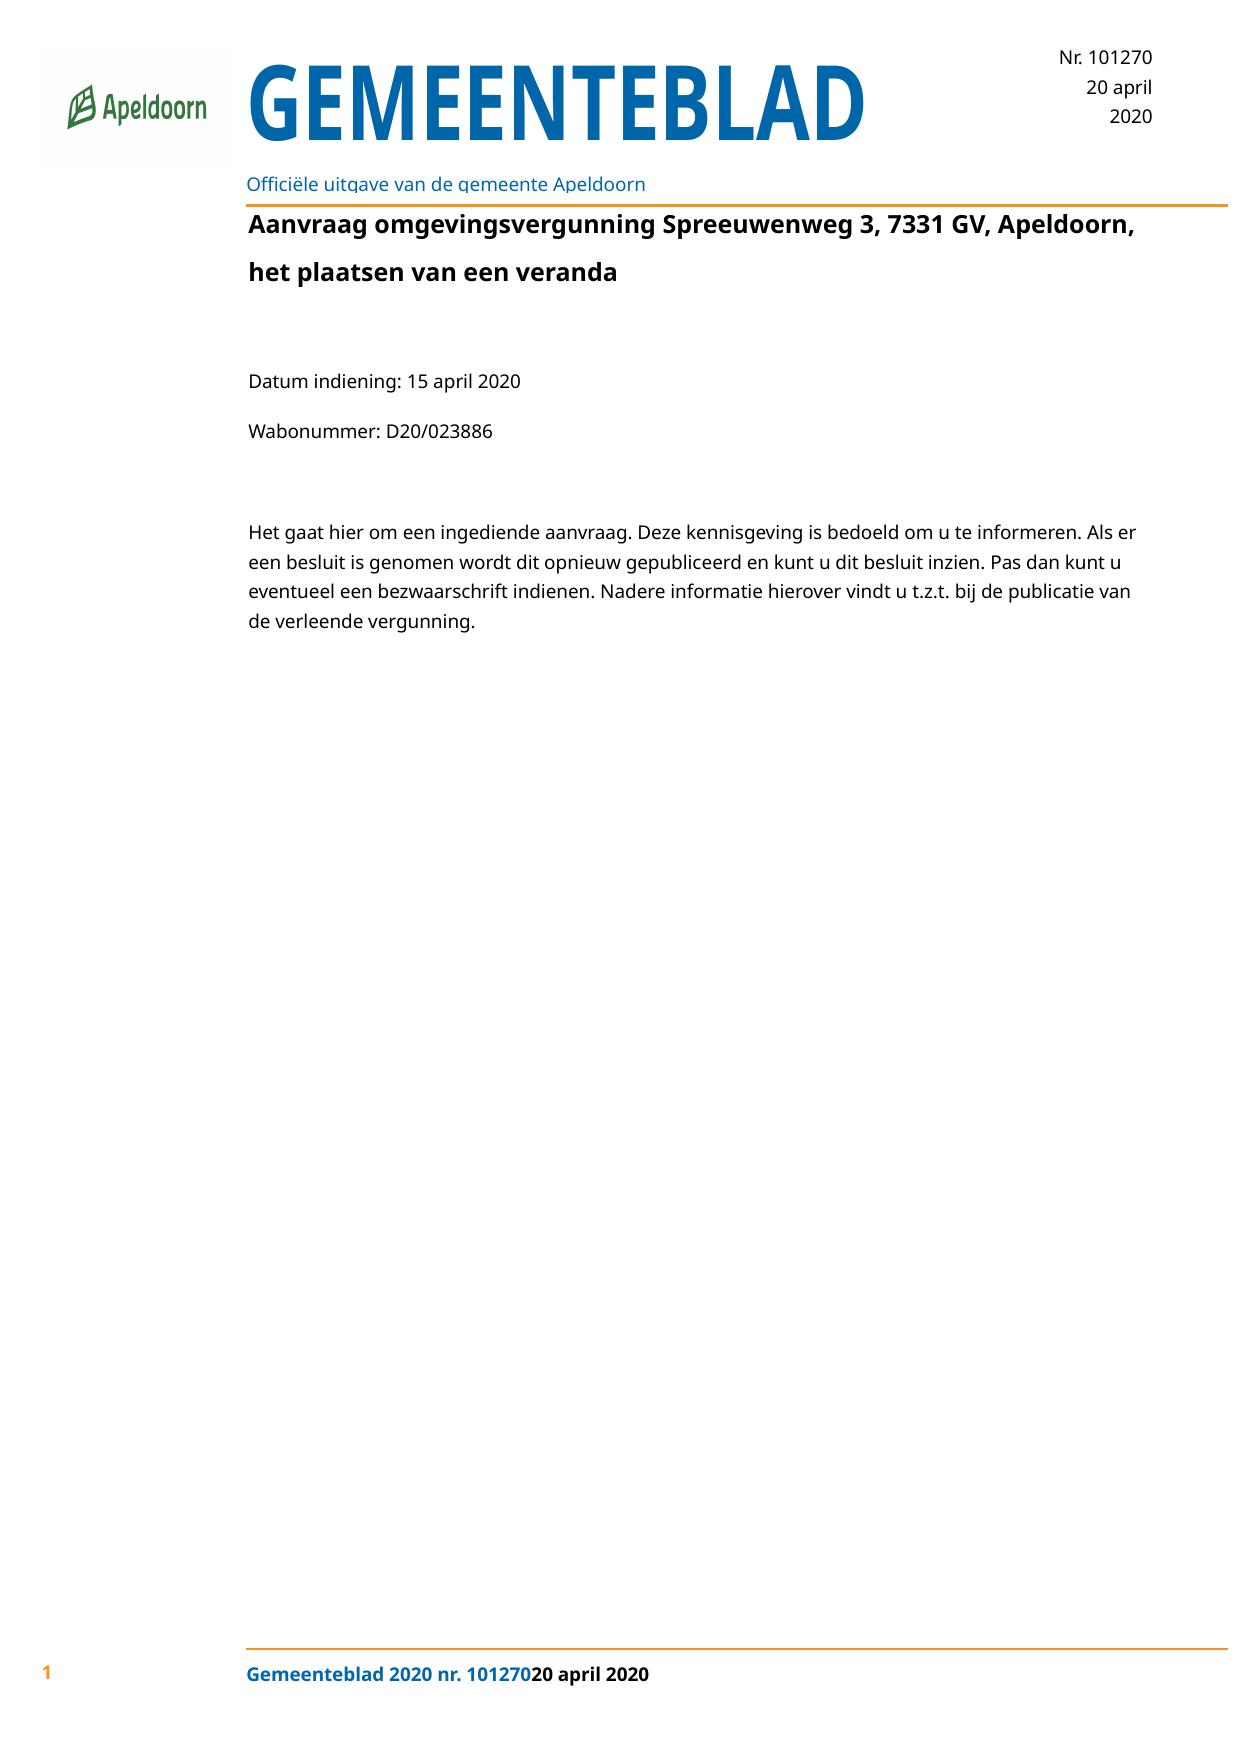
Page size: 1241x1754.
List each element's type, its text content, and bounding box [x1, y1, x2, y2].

picture [41, 47, 231, 172]
text Wabonummer: D20/023886 [248, 419, 1152, 444]
text Aanvraag omgevingsvergunning Spreeuwenweg 3, 7331 GV, Apeldoorn, het plaatsen van een veranda [248, 207, 1152, 288]
text Het gaat hier om een ingediende aanvraag. Deze kennisgeving is bedoeld om u te informeren. Als er een besluit is genomen wordt dit opnieuw gepubliceerd en kunt u dit besluit inzien. Pas dan kunt u eventueel een bezwaarschrift indienen. Nadere informatie hierover vindt u t.z.t. bij de publicatie van de verleende vergunning. [248, 519, 1152, 634]
text Datum indiening: 15 april 2020 [248, 368, 1152, 394]
